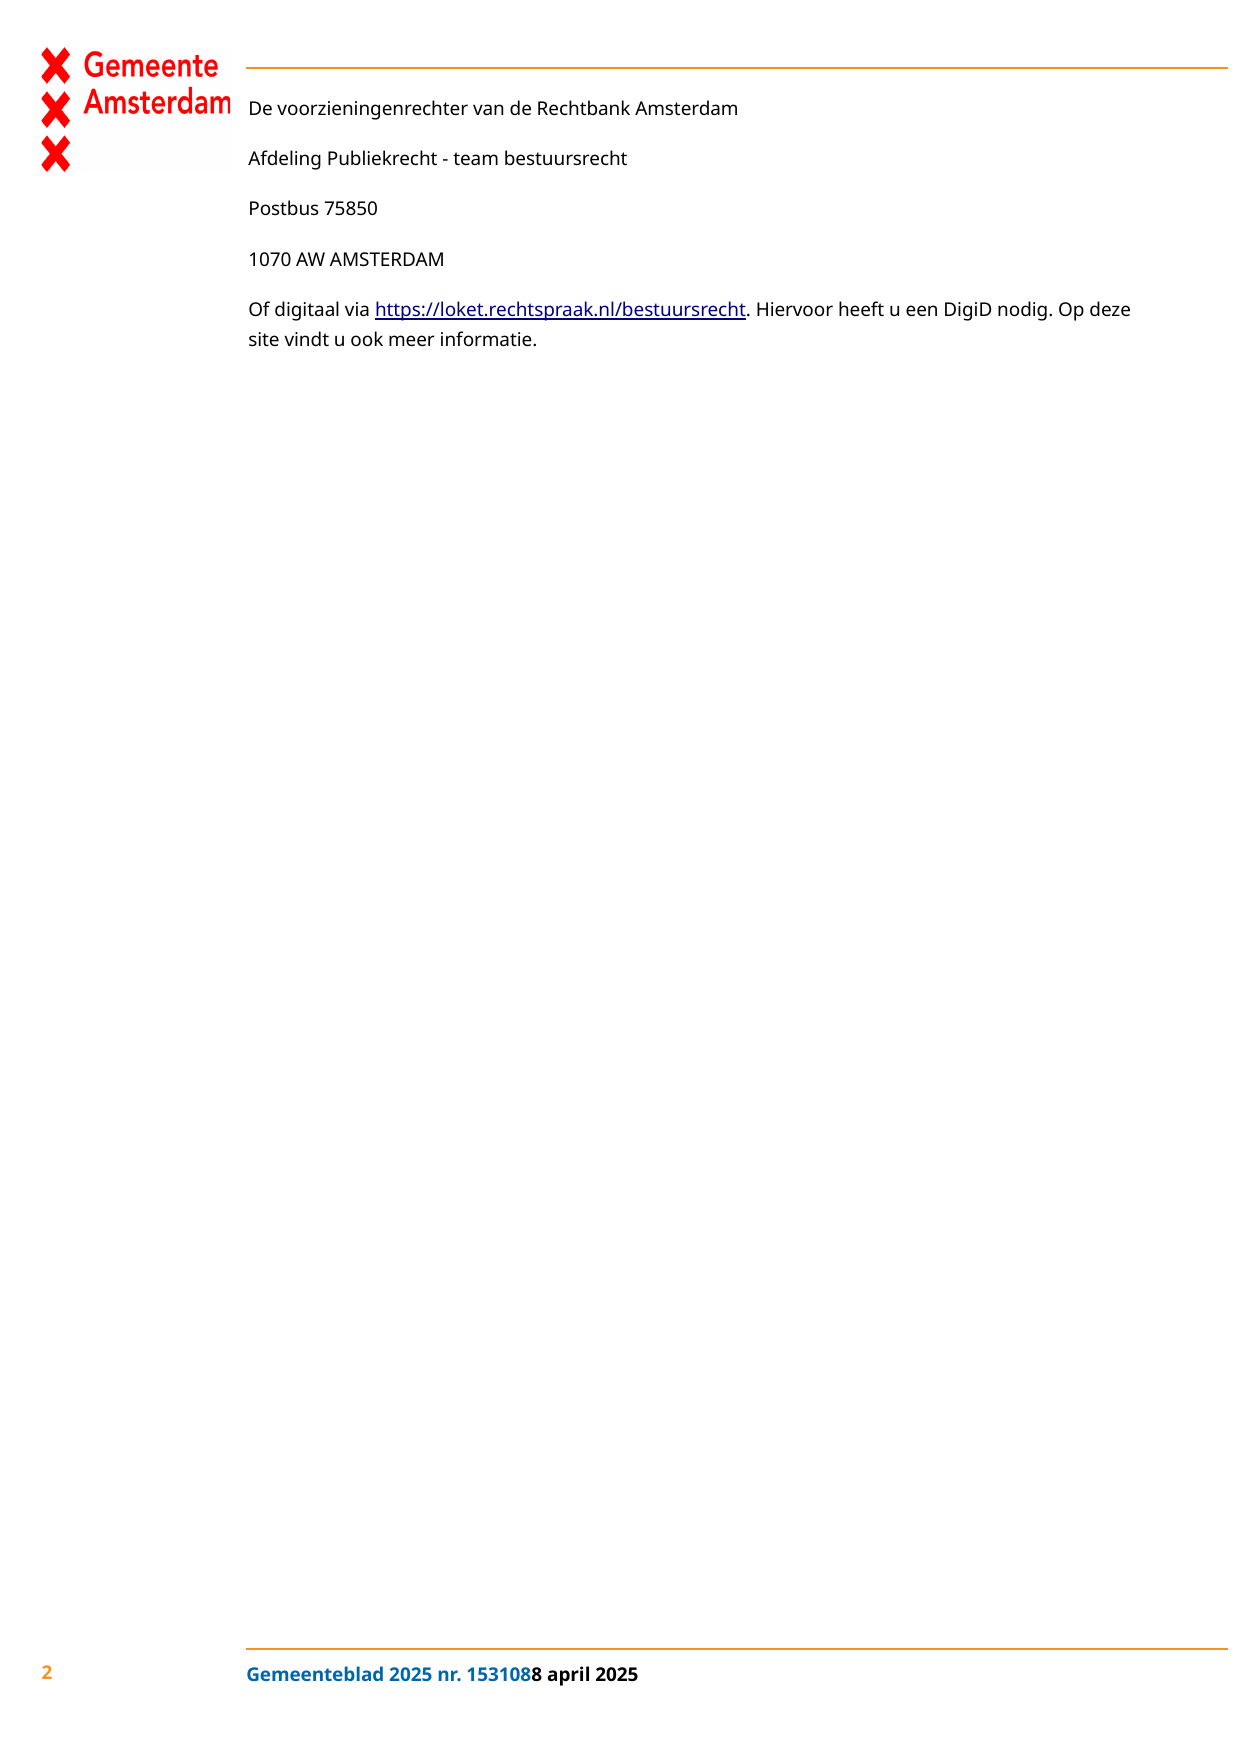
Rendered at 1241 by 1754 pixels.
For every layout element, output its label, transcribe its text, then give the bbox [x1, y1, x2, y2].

text De voorzieningenrechter van de Rechtbank Amsterdam [248, 95, 1152, 121]
text Postbus 75850 [248, 196, 1152, 221]
text 1070 AW AMSTERDAM [248, 246, 1152, 272]
text Afdeling Publiekrecht - team bestuursrecht [248, 145, 1152, 171]
picture [41, 47, 231, 172]
text Of digitaal via https://loket.rechtspraak.nl/bestuursrecht. Hiervoor heeft u een DigiD nodig. Op deze site vindt u ook meer informatie. [248, 296, 1152, 352]
